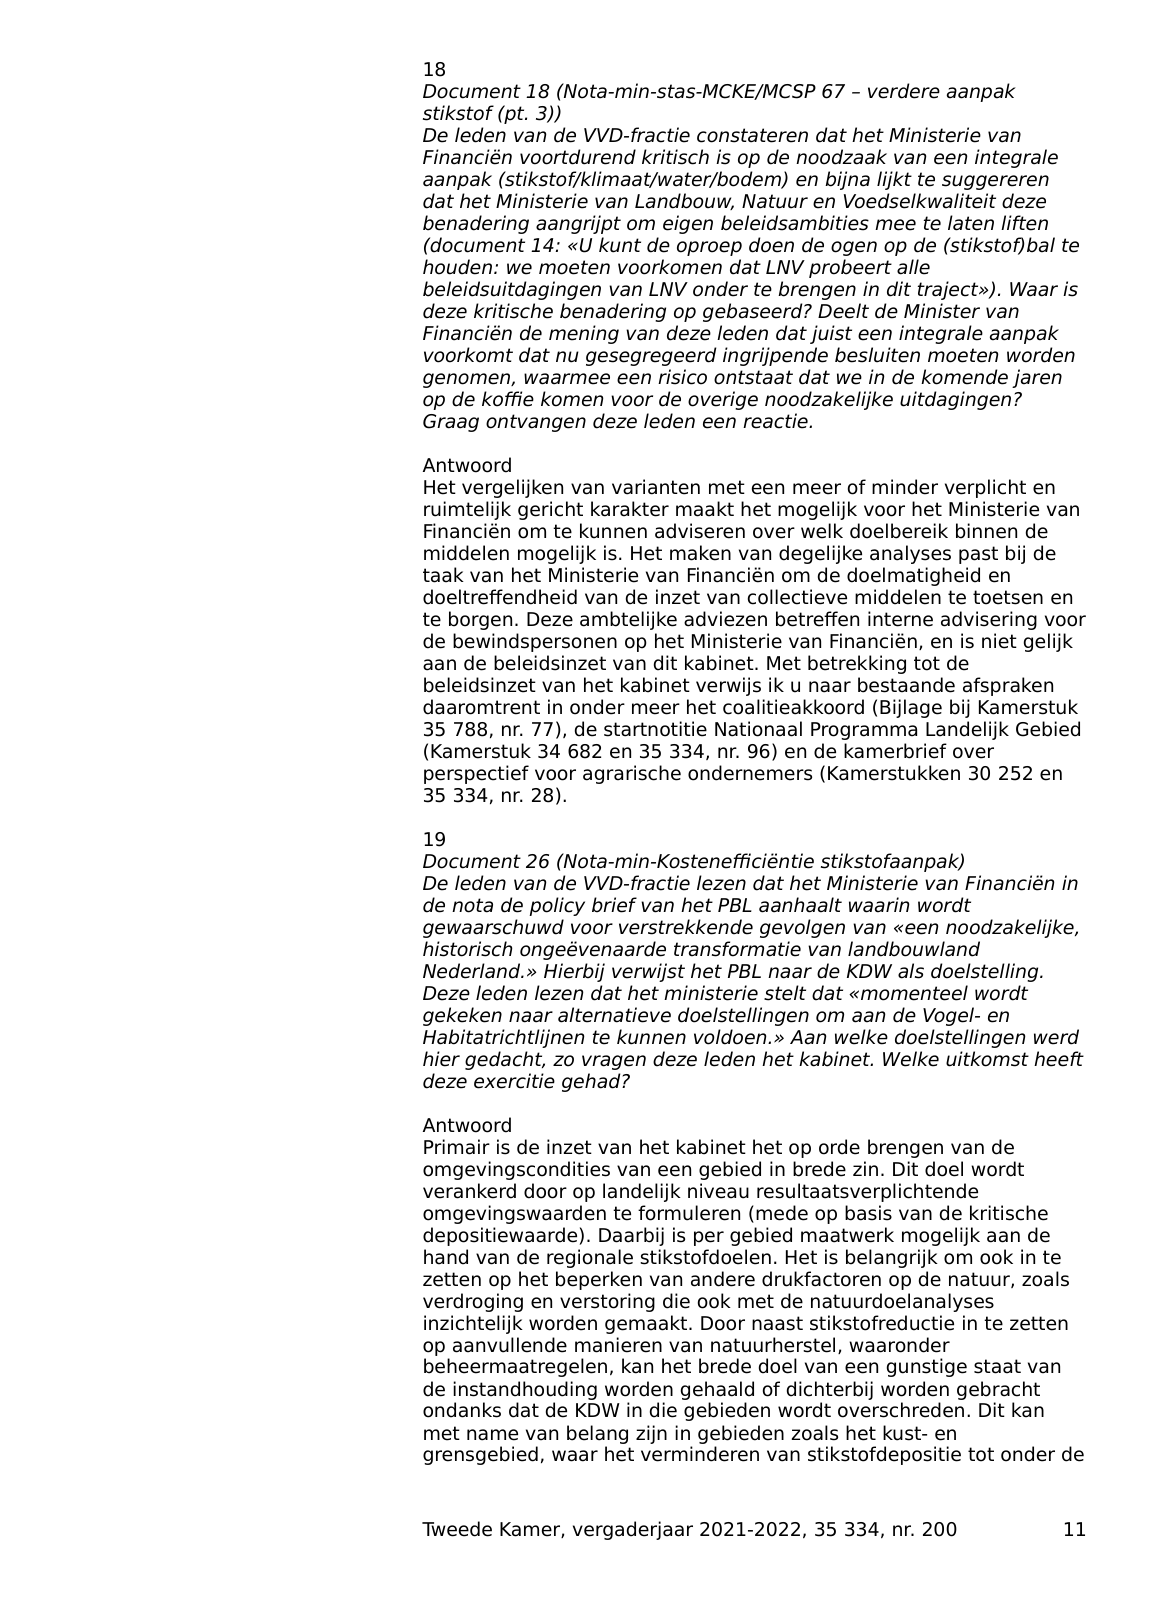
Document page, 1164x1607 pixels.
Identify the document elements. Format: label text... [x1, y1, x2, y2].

text De leden van de VVD-fractie lezen dat het Ministerie van Financiën in de nota de policy brief van het PBL aanhaalt waarin wordt gewaarschuwd voor verstrekkende gevolgen van «een noodzakelijke, historisch ongeëvenaarde transformatie van landbouwland Nederland.» Hierbij verwijst het PBL naar de KDW als doelstelling. Deze leden lezen dat het ministerie stelt dat «momenteel wordt gekeken naar alternatieve doelstellingen om aan de Vogel- en Habitatrichtlijnen te kunnen voldoen.» Aan welke doelstellingen werd hier gedacht, zo vragen deze leden het kabinet. Welke uitkomst heeft deze exercitie gehad? [422, 873, 1087, 1092]
text Primair is de inzet van het kabinet het op orde brengen van de omgevingscondities van een gebied in brede zin. Dit doel wordt verankerd door op landelijk niveau resultaatsverplichtende omgevingswaarden te formuleren (mede op basis van de kritische depositiewaarde). Daarbij is per gebied maatwerk mogelijk aan de hand van de regionale stikstofdoelen. Het is belangrijk om ook in te zetten op het beperken van andere drukfactoren op de natuur, zoals verdroging en verstoring die ook met de natuurdoelanalyses inzichtelijk worden gemaakt. Door naast stikstofreductie in te zetten op aanvullende manieren van natuurherstel, waaronder beheermaatregelen, kan het brede doel van een gunstige staat van de instandhouding worden gehaald of dichterbij worden gebracht ondanks dat de KDW in die gebieden wordt overschreden. Dit kan met name van belang zijn in gebieden zoals het kust- en grensgebied, waar het verminderen van stikstofdepositie tot onder de [422, 1137, 1087, 1466]
text De leden van de VVD-fractie constateren dat het Ministerie van Financiën voortdurend kritisch is op de noodzaak van een integrale aanpak (stikstof/klimaat/water/bodem) en bijna lijkt te suggereren dat het Ministerie van Landbouw, Natuur en Voedselkwaliteit deze benadering aangrijpt om eigen beleidsambities mee te laten liften (document 14: «U kunt de oproep doen de ogen op de (stikstof)bal te houden: we moeten voorkomen dat LNV probeert alle beleidsuitdagingen van LNV onder te brengen in dit traject»). Waar is deze kritische benadering op gebaseerd? Deelt de Minister van Financiën de mening van deze leden dat juist een integrale aanpak voorkomt dat nu gesegregeerd ingrijpende besluiten moeten worden genomen, waarmee een risico ontstaat dat we in de komende jaren op de koffie komen voor de overige noodzakelijke uitdagingen? Graag ontvangen deze leden een reactie. [422, 125, 1087, 433]
text 18 [422, 59, 1087, 81]
text Antwoord [422, 455, 1087, 477]
text Document 26 (Nota-min-Kostenefficiëntie stikstofaanpak) [422, 851, 1087, 873]
text Het vergelijken van varianten met een meer of minder verplicht en ruimtelijk gericht karakter maakt het mogelijk voor het Ministerie van Financiën om te kunnen adviseren over welk doelbereik binnen de middelen mogelijk is. Het maken van degelijke analyses past bij de taak van het Ministerie van Financiën om de doelmatigheid en doeltreffendheid van de inzet van collectieve middelen te toetsen en te borgen. Deze ambtelijke adviezen betreffen interne advisering voor de bewindspersonen op het Ministerie van Financiën, en is niet gelijk aan de beleidsinzet van dit kabinet. Met betrekking tot de beleidsinzet van het kabinet verwijs ik u naar bestaande afspraken daaromtrent in onder meer het coalitieakkoord (Bijlage bij Kamerstuk 35 788, nr. 77), de startnotitie Nationaal Programma Landelijk Gebied (Kamerstuk 34 682 en 35 334, nr. 96) en de kamerbrief over perspectief voor agrarische ondernemers (Kamerstukken 30 252 en 35 334, nr. 28). [422, 477, 1087, 807]
text Document 18 (Nota-min-stas-MCKE/MCSP 67 – verdere aanpak stikstof (pt. 3)) [422, 81, 1087, 125]
text Antwoord [422, 1115, 1087, 1137]
text 19 [422, 829, 1087, 851]
